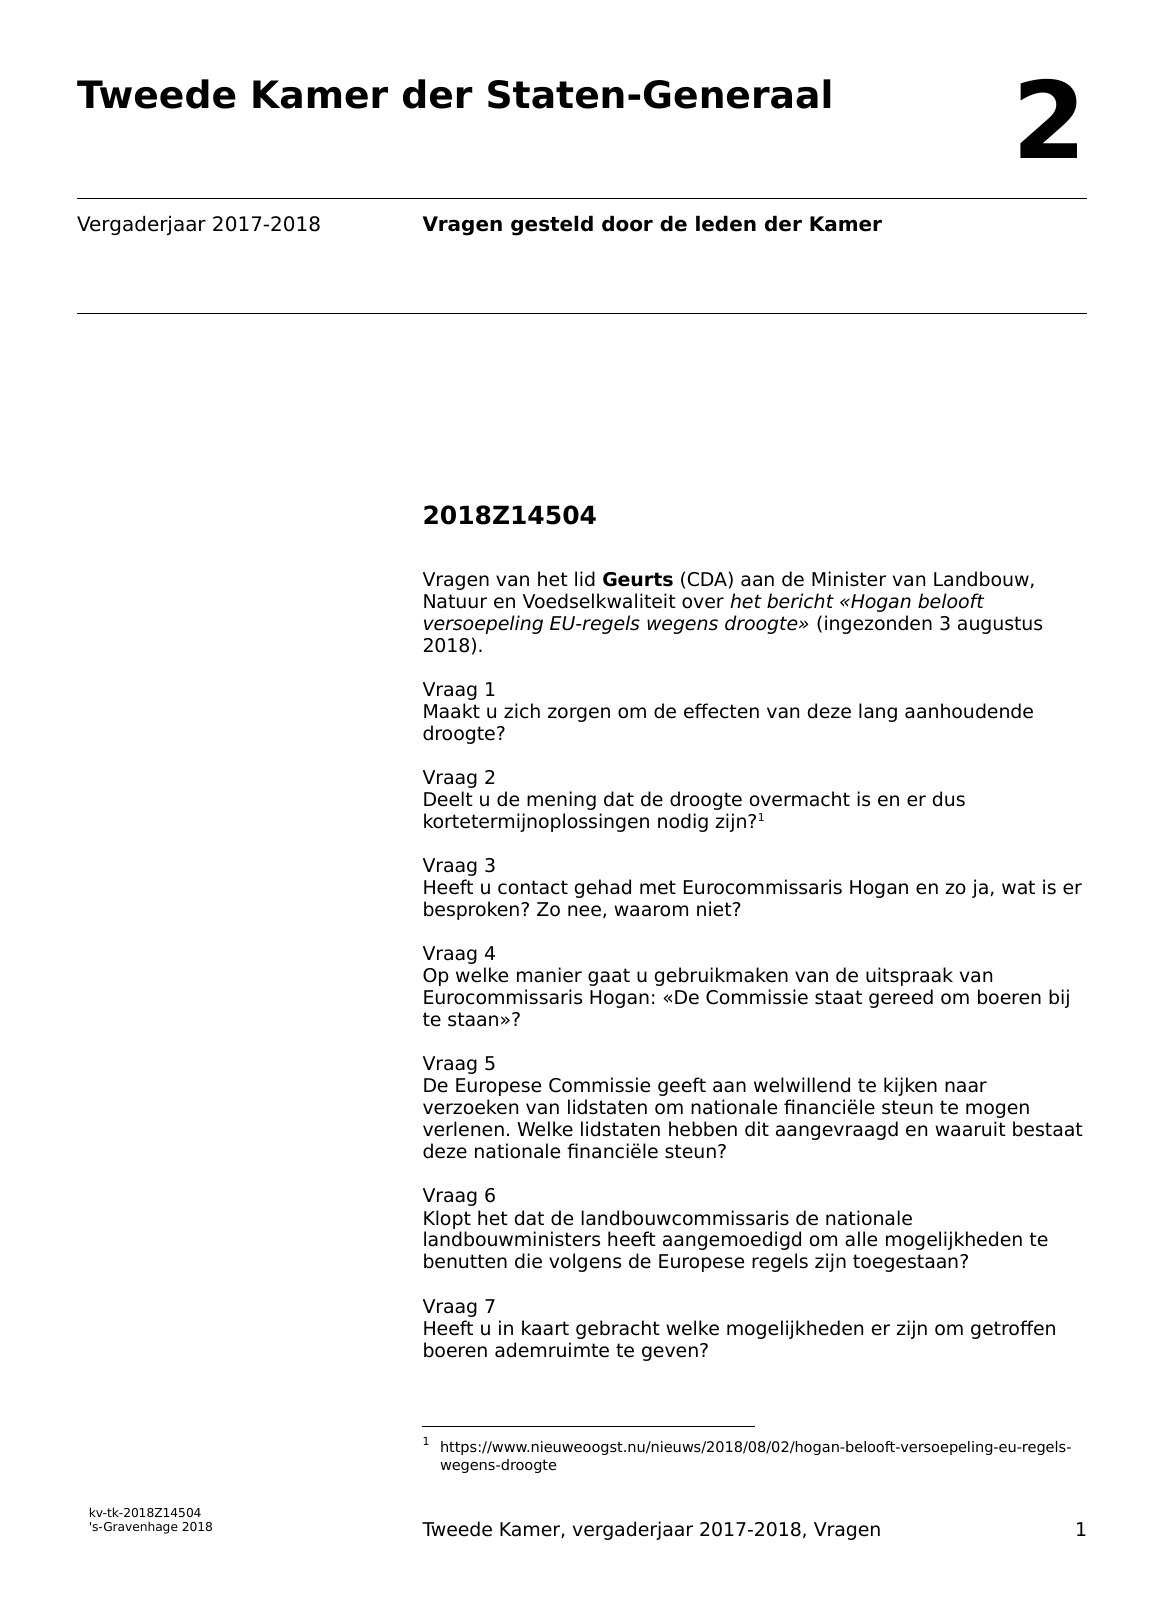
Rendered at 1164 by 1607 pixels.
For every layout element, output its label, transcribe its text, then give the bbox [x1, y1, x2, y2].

table_header 2 [886, 59, 1087, 198]
text https://www.nieuweoogst.nu/nieuws/2018/08/02/hogan-belooft-versoepeling-eu-regels-wegens-droogte [422, 1435, 1087, 1474]
text Vragen van het lid Geurts (CDA) aan de Minister van Landbouw, Natuur en Voedselkwaliteit over het bericht «Hogan belooft versoepeling EU-regels wegens droogte» (ingezonden 3 augustus 2018). [422, 569, 1087, 657]
table_header Tweede Kamer der Staten-Generaal [77, 59, 886, 198]
text Op welke manier gaat u gebruikmaken van de uitspraak van Eurocommissaris Hogan: «De Commissie staat gereed om boeren bij te staan»? [422, 965, 1087, 1031]
text Vraag 1 [422, 679, 1087, 701]
text Deelt u de mening dat de droogte overmacht is en er dus kortetermijnoplossingen nodig zijn? [422, 789, 1087, 833]
text Maakt u zich zorgen om de effecten van deze lang aanhoudende droogte? [422, 701, 1087, 745]
text Vraag 5 [422, 1053, 1087, 1075]
text Vraag 2 [422, 767, 1087, 789]
text Vraag 7 [422, 1296, 1087, 1317]
text Vraag 6 [422, 1185, 1087, 1207]
text kv-tk-2018Z14504 [88, 1506, 323, 1520]
text Heeft u in kaart gebracht welke mogelijkheden er zijn om getroffen boeren ademruimte te geven? [422, 1317, 1087, 1361]
table_cell Vergaderjaar 2017-2018 [77, 199, 422, 313]
text Klopt het dat de landbouwcommissaris de nationale landbouwministers heeft aangemoedigd om alle mogelijkheden te benutten die volgens de Europese regels zijn toegestaan? [422, 1207, 1087, 1273]
text Heeft u contact gehad met Eurocommissaris Hogan en zo ja, wat is er besproken? Zo nee, waarom niet? [422, 877, 1087, 921]
table_cell Vragen gesteld door de leden der Kamer [422, 199, 1087, 313]
text 's-Gravenhage 2018 [88, 1520, 323, 1534]
text Vraag 4 [422, 943, 1087, 965]
text Vraag 3 [422, 855, 1087, 877]
text 2018Z14504 [422, 501, 1087, 531]
text De Europese Commissie geeft aan welwillend te kijken naar verzoeken van lidstaten om nationale financiële steun te mogen verlenen. Welke lidstaten hebben dit aangevraagd en waaruit bestaat deze nationale financiële steun? [422, 1075, 1087, 1163]
